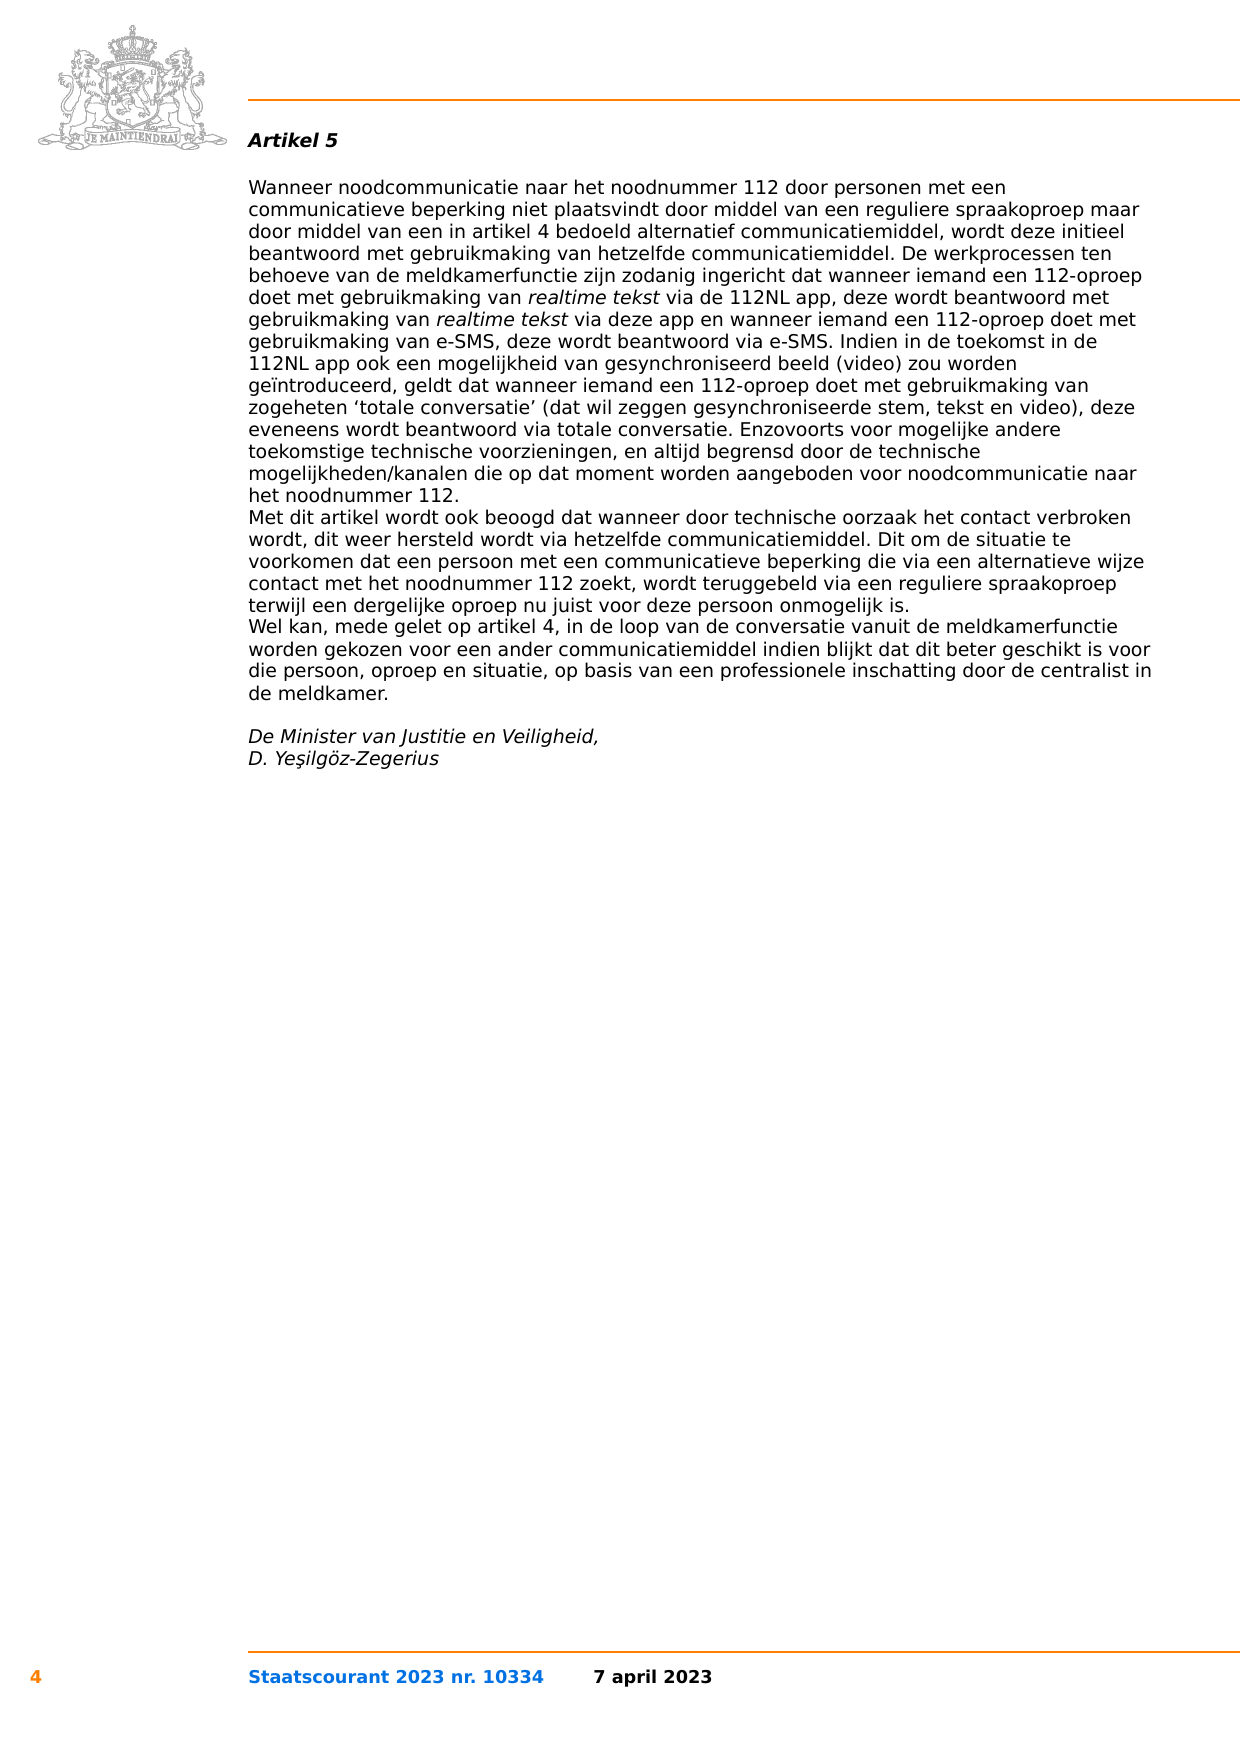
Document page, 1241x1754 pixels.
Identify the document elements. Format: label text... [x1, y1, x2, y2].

picture [38, 25, 227, 150]
text Wanneer noodcommunicatie naar het noodnummer 112 door personen met een communicatieve beperking niet plaatsvindt door middel van een reguliere spraakoproep maar door middel van een in artikel 4 bedoeld alternatief communicatiemiddel, wordt deze initieel beantwoord met gebruikmaking van hetzelfde communicatiemiddel. De werkprocessen ten behoeve van de meldkamerfunctie zijn zodanig ingericht dat wanneer iemand een 112-oproep doet met gebruikmaking van realtime tekst via de 112NL app, deze wordt beantwoord met gebruikmaking van realtime tekst via deze app en wanneer iemand een 112-oproep doet met gebruikmaking van e-SMS, deze wordt beantwoord via e-SMS. Indien in de toekomst in de 112NL app ook een mogelijkheid van gesynchroniseerd beeld (video) zou worden geïntroduceerd, geldt dat wanneer iemand een 112-oproep doet met gebruikmaking van zogeheten ‘totale conversatie’ (dat wil zeggen gesynchroniseerde stem, tekst en video), deze eveneens wordt beantwoord via totale conversatie. Enzovoorts voor mogelijke andere toekomstige technische voorzieningen, en altijd begrensd door de technische mogelijkheden/kanalen die op dat moment worden aangeboden voor noodcommunicatie naar het noodnummer 112. [248, 177, 1163, 507]
subtitle Artikel 5 [248, 130, 1163, 152]
text Met dit artikel wordt ook beoogd dat wanneer door technische oorzaak het contact verbroken wordt, dit weer hersteld wordt via hetzelfde communicatiemiddel. Dit om de situatie te voorkomen dat een persoon met een communicatieve beperking die via een alternatieve wijze contact met het noodnummer 112 zoekt, wordt teruggebeld via een reguliere spraakoproep terwijl een dergelijke oproep nu juist voor deze persoon onmogelijk is. [248, 507, 1163, 616]
text De Minister van Justitie en Veiligheid, D. Yeşilgöz-Zegerius [248, 726, 1163, 770]
text Wel kan, mede gelet op artikel 4, in de loop van de conversatie vanuit de meldkamerfunctie worden gekozen voor een ander communicatiemiddel indien blijkt dat dit beter geschikt is voor die persoon, oproep en situatie, op basis van een professionele inschatting door de centralist in de meldkamer. [248, 616, 1163, 704]
